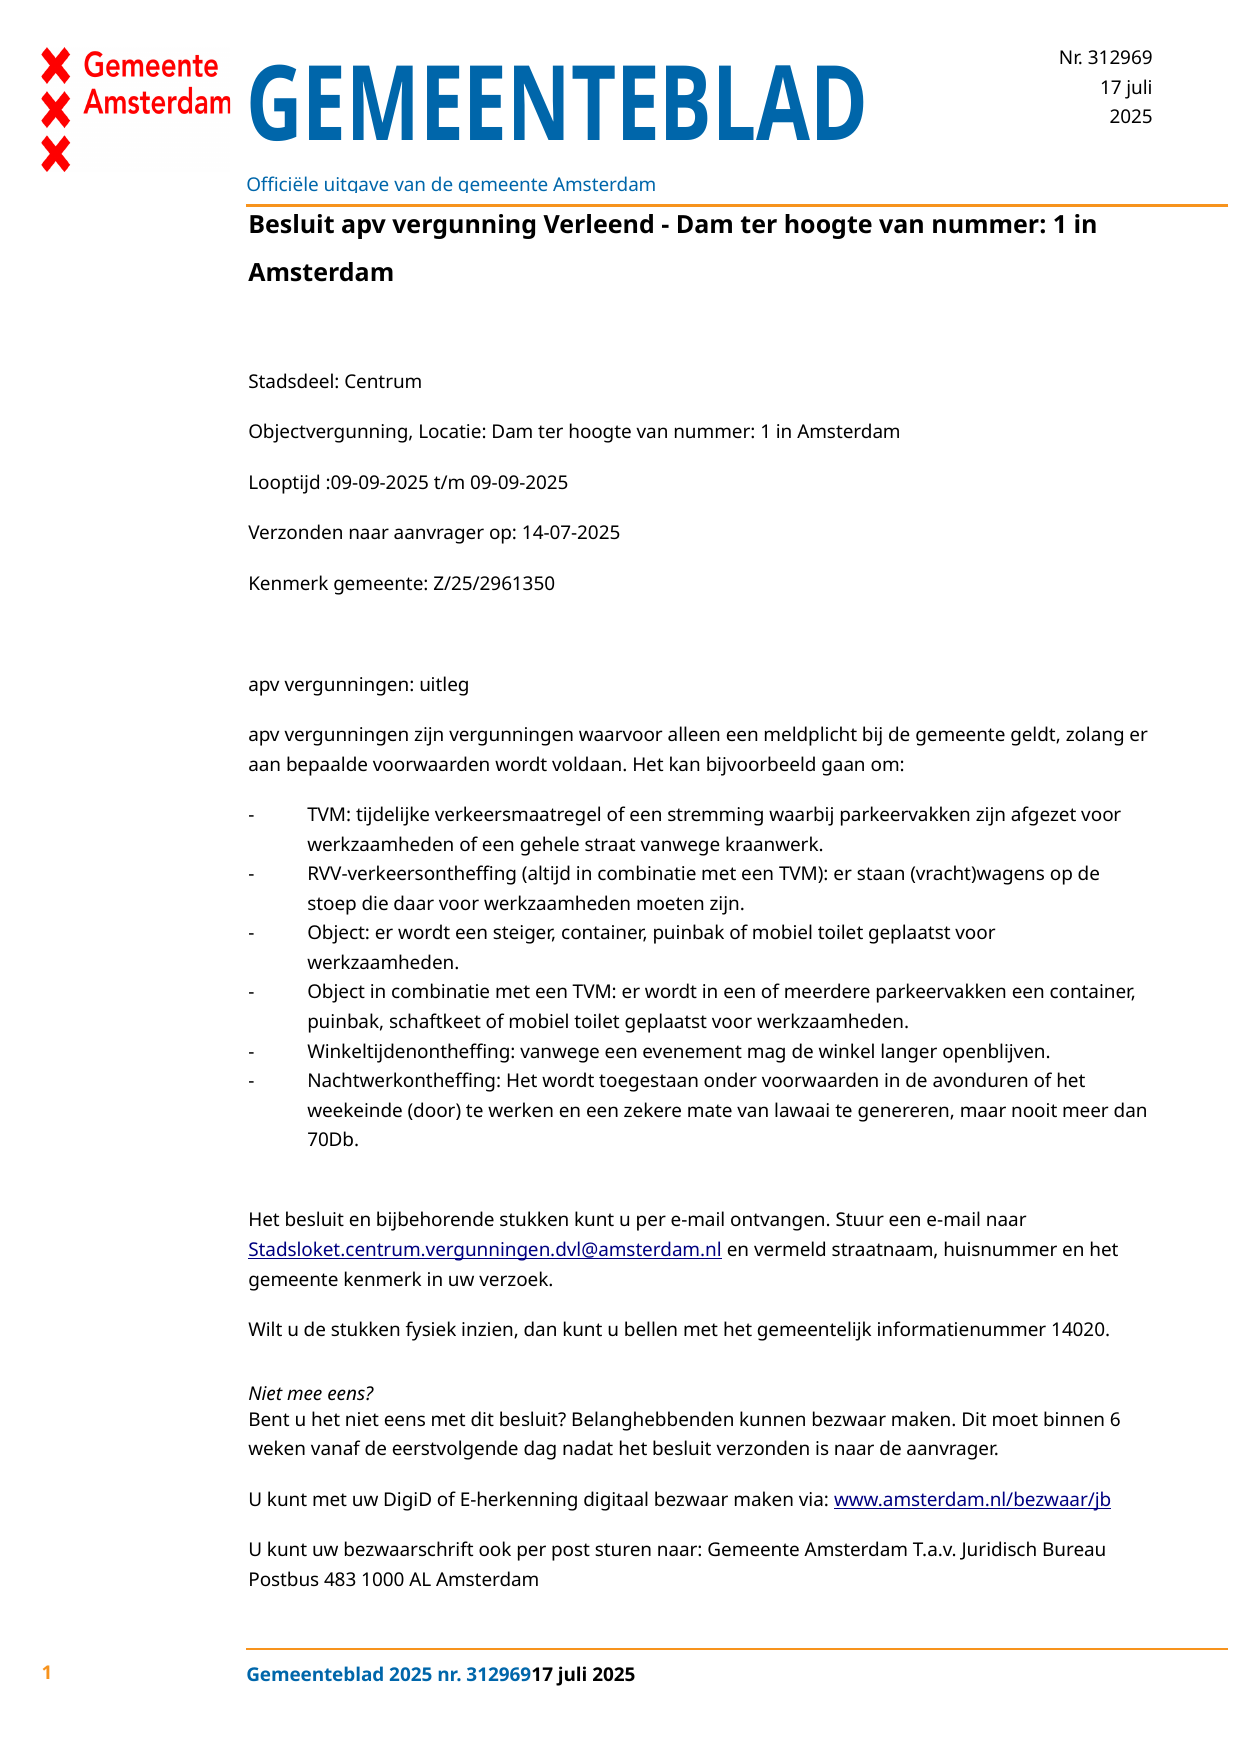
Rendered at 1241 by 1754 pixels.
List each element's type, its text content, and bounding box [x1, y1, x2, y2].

picture [41, 47, 231, 172]
text Wilt u de stukken fysiek inzien, dan kunt u bellen met het gemeentelijk informatienummer 14020. [248, 1316, 1152, 1342]
list Winkeltijdenontheffing: vanwege een evenement mag de winkel langer openblijven. [248, 1038, 1152, 1064]
text Bent u het niet eens met dit besluit? Belanghebbenden kunnen bezwaar maken. Dit moet binnen 6 weken vanaf de eerstvolgende dag nadat het besluit verzonden is naar de aanvrager. [248, 1406, 1152, 1461]
list RVV-verkeersontheffing (altijd in combinatie met een TVM): er staan (vracht)wagens op de stoep die daar voor werkzaamheden moeten zijn. [248, 860, 1152, 916]
text Besluit apv vergunning Verleend - Dam ter hoogte van nummer: 1 in Amsterdam [248, 207, 1152, 288]
text Kenmerk gemeente: Z/25/2961350 [248, 570, 1152, 596]
text Verzonden naar aanvrager op: 14-07-2025 [248, 519, 1152, 545]
text Objectvergunning, Locatie: Dam ter hoogte van nummer: 1 in Amsterdam [248, 419, 1152, 444]
text U kunt met uw DigiD of E-herkenning digitaal bezwaar maken via: www.amsterdam.nl/bezwaar/jb [248, 1486, 1152, 1512]
text apv vergunningen zijn vergunningen waarvoor alleen een meldplicht bij de gemeente geldt, zolang er aan bepaalde voorwaarden wordt voldaan. Het kan bijvoorbeeld gaan om: [248, 721, 1152, 777]
list TVM: tijdelijke verkeersmaatregel of een stremming waarbij parkeervakken zijn afgezet voor werkzaamheden of een gehele straat vanwege kraanwerk. [248, 801, 1152, 857]
list Object: er wordt een steiger, container, puinbak of mobiel toilet geplaatst voor werkzaamheden. [248, 919, 1152, 975]
text apv vergunningen: uitleg [248, 671, 1152, 697]
list Nachtwerkontheffing: Het wordt toegestaan onder voorwaarden in de avonduren of het weekeinde (door) te werken en een zekere mate van lawaai te genereren, maar nooit meer dan 70Db. [248, 1067, 1152, 1152]
text Het besluit en bijbehorende stukken kunt u per e-mail ontvangen. Stuur een e-mail naar Stadsloket.centrum.vergunningen.dvl@amsterdam.nl en vermeld straatnaam, huisnummer en het gemeente kenmerk in uw verzoek. [248, 1207, 1152, 1292]
text Looptijd :09-09-2025 t/m 09-09-2025 [248, 469, 1152, 495]
text Niet mee eens? [248, 1380, 1152, 1406]
text U kunt uw bezwaarschrift ook per post sturen naar: Gemeente Amsterdam T.a.v. Juridisch Bureau Postbus 483 1000 AL Amsterdam [248, 1536, 1152, 1592]
list Object in combinatie met een TVM: er wordt in een of meerdere parkeervakken een container, puinbak, schaftkeet of mobiel toilet geplaatst voor werkzaamheden. [248, 979, 1152, 1034]
text Stadsdeel: Centrum [248, 368, 1152, 394]
